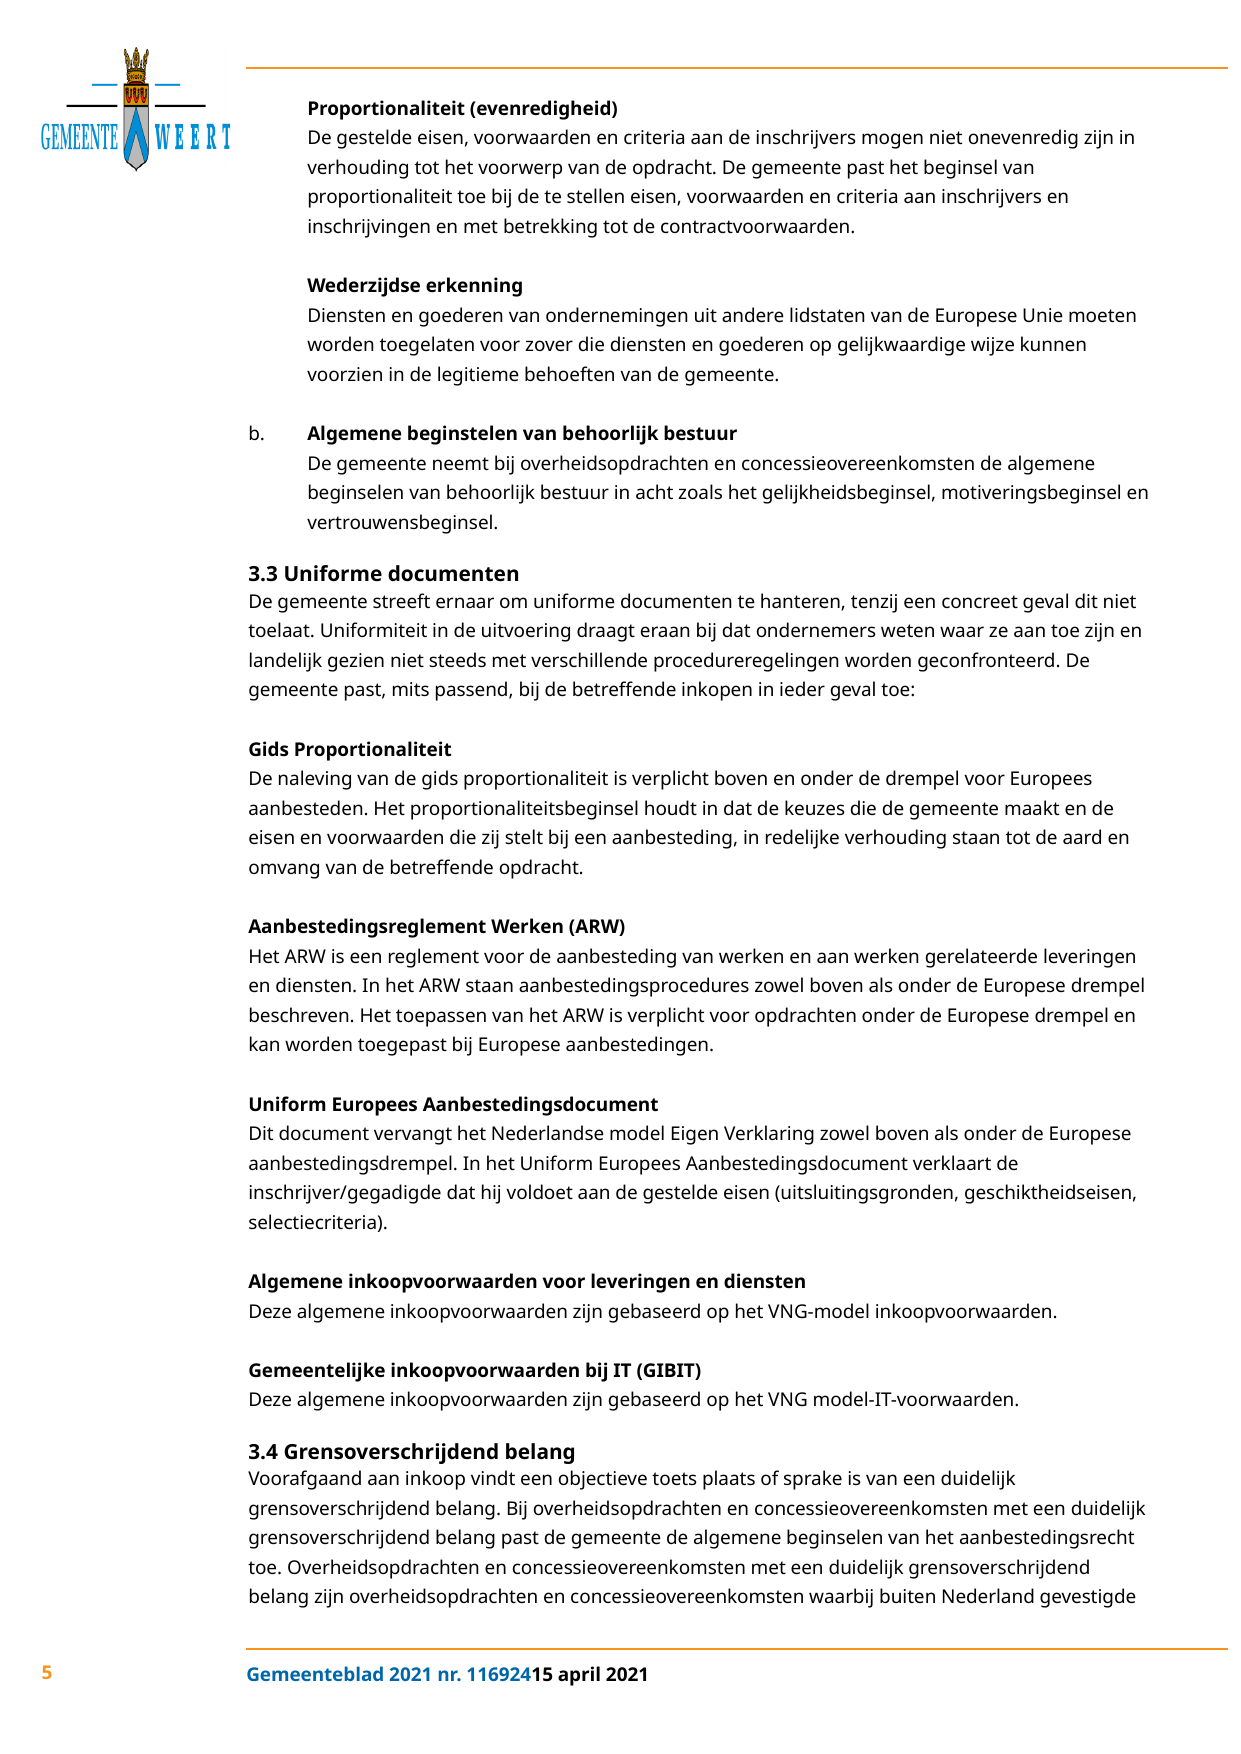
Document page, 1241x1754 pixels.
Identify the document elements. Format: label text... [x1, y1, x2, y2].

text De naleving van de gids proportionaliteit is verplicht boven en onder de drempel voor Europees aanbesteden. Het proportionaliteitsbeginsel houdt in dat de keuzes die de gemeente maakt en de eisen en voorwaarden die zij stelt bij een aanbesteding, in redelijke verhouding staan tot de aard en omvang van de betreffende opdracht. [248, 765, 1152, 880]
text 3.3 Uniforme documenten [248, 559, 1152, 588]
list Proportionaliteit (evenredigheid) [248, 95, 1152, 121]
text Algemene inkoopvoorwaarden voor leveringen en diensten [248, 1268, 1152, 1294]
text Het ARW is een reglement voor de aanbesteding van werken en aan werken gerelateerde leveringen en diensten. In het ARW staan aanbestedingsprocedures zowel boven als onder de Europese drempel beschreven. Het toepassen van het ARW is verplicht voor opdrachten onder de Europese drempel en kan worden toegepast bij Europese aanbestedingen. [248, 943, 1152, 1057]
text De gemeente streeft ernaar om uniforme documenten te hanteren, tenzij een concreet geval dit niet toelaat. Uniformiteit in de uitvoering draagt eraan bij dat ondernemers weten waar ze aan toe zijn en landelijk gezien niet steeds met verschillende procedureregelingen worden geconfronteerd. De gemeente past, mits passend, bij de betreffende inkopen in ieder geval toe: [248, 588, 1152, 702]
text Aanbestedingsreglement Werken (ARW) [248, 913, 1152, 939]
text Gids Proportionaliteit [248, 736, 1152, 761]
list De gestelde eisen, voorwaarden en criteria aan de inschrijvers mogen niet onevenredig zijn in verhouding tot het voorwerp van de opdracht. De gemeente past het beginsel van proportionaliteit toe bij de te stellen eisen, voorwaarden en criteria aan inschrijvers en inschrijvingen en met betrekking tot de contractvoorwaarden. [248, 124, 1152, 239]
text Voorafgaand aan inkoop vindt een objectieve toets plaats of sprake is van een duidelijk grensoverschrijdend belang. Bij overheidsopdrachten en concessieovereenkomsten met een duidelijk grensoverschrijdend belang past de gemeente de algemene beginselen van het aanbestedingsrecht toe. Overheidsopdrachten en concessieovereenkomsten met een duidelijk grensoverschrijdend belang zijn overheidsopdrachten en concessieovereenkomsten waarbij buiten Nederland gevestigde [248, 1465, 1152, 1609]
text Deze algemene inkoopvoorwaarden zijn gebaseerd op het VNG model-IT-voorwaarden. [248, 1387, 1152, 1412]
text 3.4 Grensoverschrijdend belang [248, 1437, 1152, 1465]
list Algemene beginstelen van behoorlijk bestuur [248, 420, 1152, 446]
picture [41, 47, 231, 172]
text Uniform Europees Aanbestedingsdocument [248, 1091, 1152, 1116]
list Diensten en goederen van ondernemingen uit andere lidstaten van de Europese Unie moeten worden toegelaten voor zover die diensten en goederen op gelijkwaardige wijze kunnen voorzien in de legitieme behoeften van de gemeente. [248, 302, 1152, 387]
list De gemeente neemt bij overheidsopdrachten en concessieovereenkomsten de algemene beginselen van behoorlijk bestuur in acht zoals het gelijkheidsbeginsel, motiveringsbeginsel en vertrouwensbeginsel. [248, 450, 1152, 535]
list Wederzijdse erkenning [248, 272, 1152, 298]
text Dit document vervangt het Nederlandse model Eigen Verklaring zowel boven als onder de Europese aanbestedingsdrempel. In het Uniform Europees Aanbestedingsdocument verklaart de inschrijver/gegadigde dat hij voldoet aan de gestelde eisen (uitsluitingsgronden, geschiktheidseisen, selectiecriteria). [248, 1120, 1152, 1235]
text Gemeentelijke inkoopvoorwaarden bij IT (GIBIT) [248, 1357, 1152, 1383]
text Deze algemene inkoopvoorwaarden zijn gebaseerd op het VNG-model inkoopvoorwaarden. [248, 1298, 1152, 1323]
